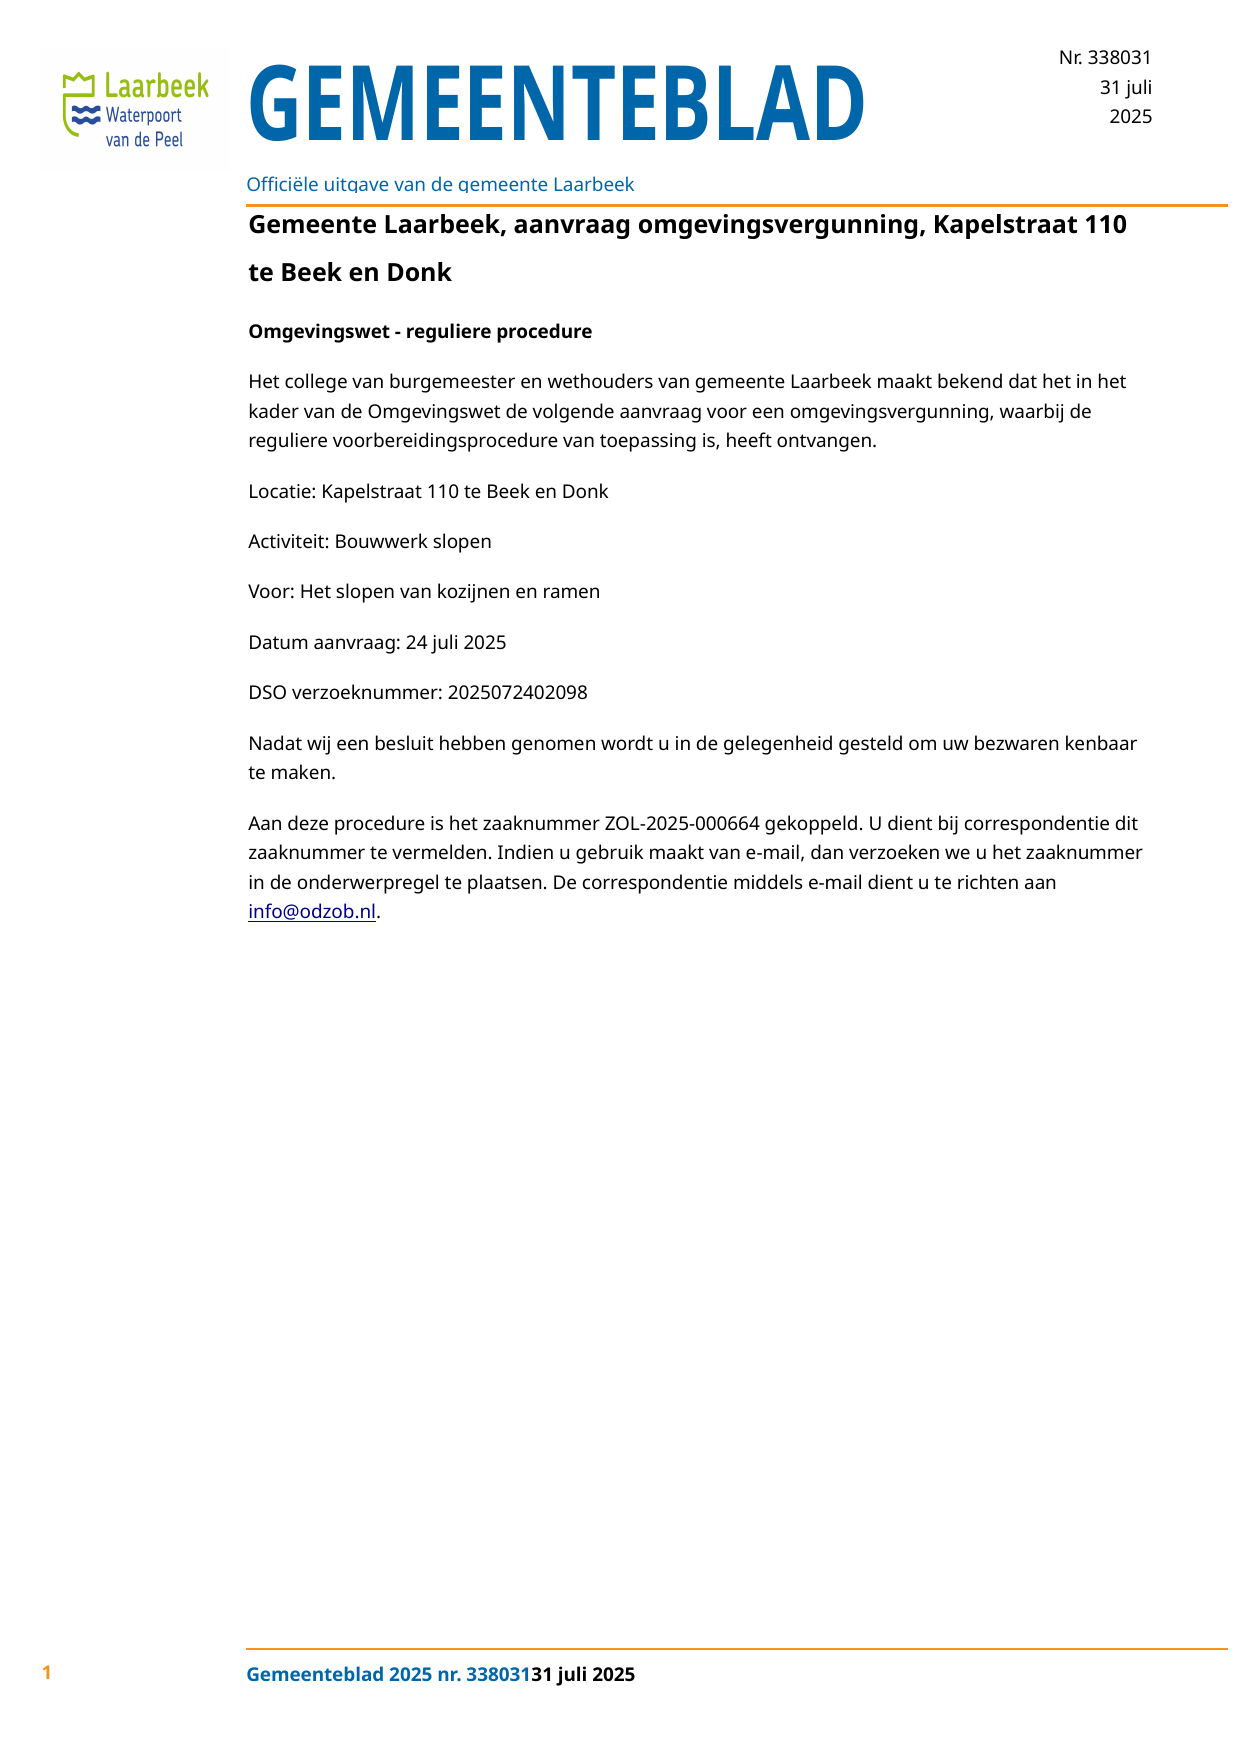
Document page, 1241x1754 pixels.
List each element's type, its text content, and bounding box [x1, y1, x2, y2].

text Voor: Het slopen van kozijnen en ramen [248, 579, 1152, 604]
text Activiteit: Bouwwerk slopen [248, 528, 1152, 554]
text Datum aanvraag: 24 juli 2025 [248, 629, 1152, 655]
text Aan deze procedure is het zaaknummer ZOL-2025-000664 gekoppeld. U dient bij correspondentie dit zaaknummer te vermelden. Indien u gebruik maakt van e-mail, dan verzoeken we u het zaaknummer in de onderwerpregel te plaatsen. De correspondentie middels e-mail dient u te richten aan info@odzob.nl. [248, 810, 1152, 924]
text DSO verzoeknummer: 2025072402098 [248, 679, 1152, 705]
text Nadat wij een besluit hebben genomen wordt u in de gelegenheid gesteld om uw bezwaren kenbaar te maken. [248, 730, 1152, 785]
text Gemeente Laarbeek, aanvraag omgevingsvergunning, Kapelstraat 110 te Beek en Donk [248, 207, 1152, 288]
text Omgevingswet - reguliere procedure [248, 318, 1152, 344]
text Locatie: Kapelstraat 110 te Beek en Donk [248, 478, 1152, 504]
picture [41, 47, 231, 172]
text Het college van burgemeester en wethouders van gemeente Laarbeek maakt bekend dat het in het kader van de Omgevingswet de volgende aanvraag voor een omgevingsvergunning, waarbij de reguliere voorbereidingsprocedure van toepassing is, heeft ontvangen. [248, 368, 1152, 453]
